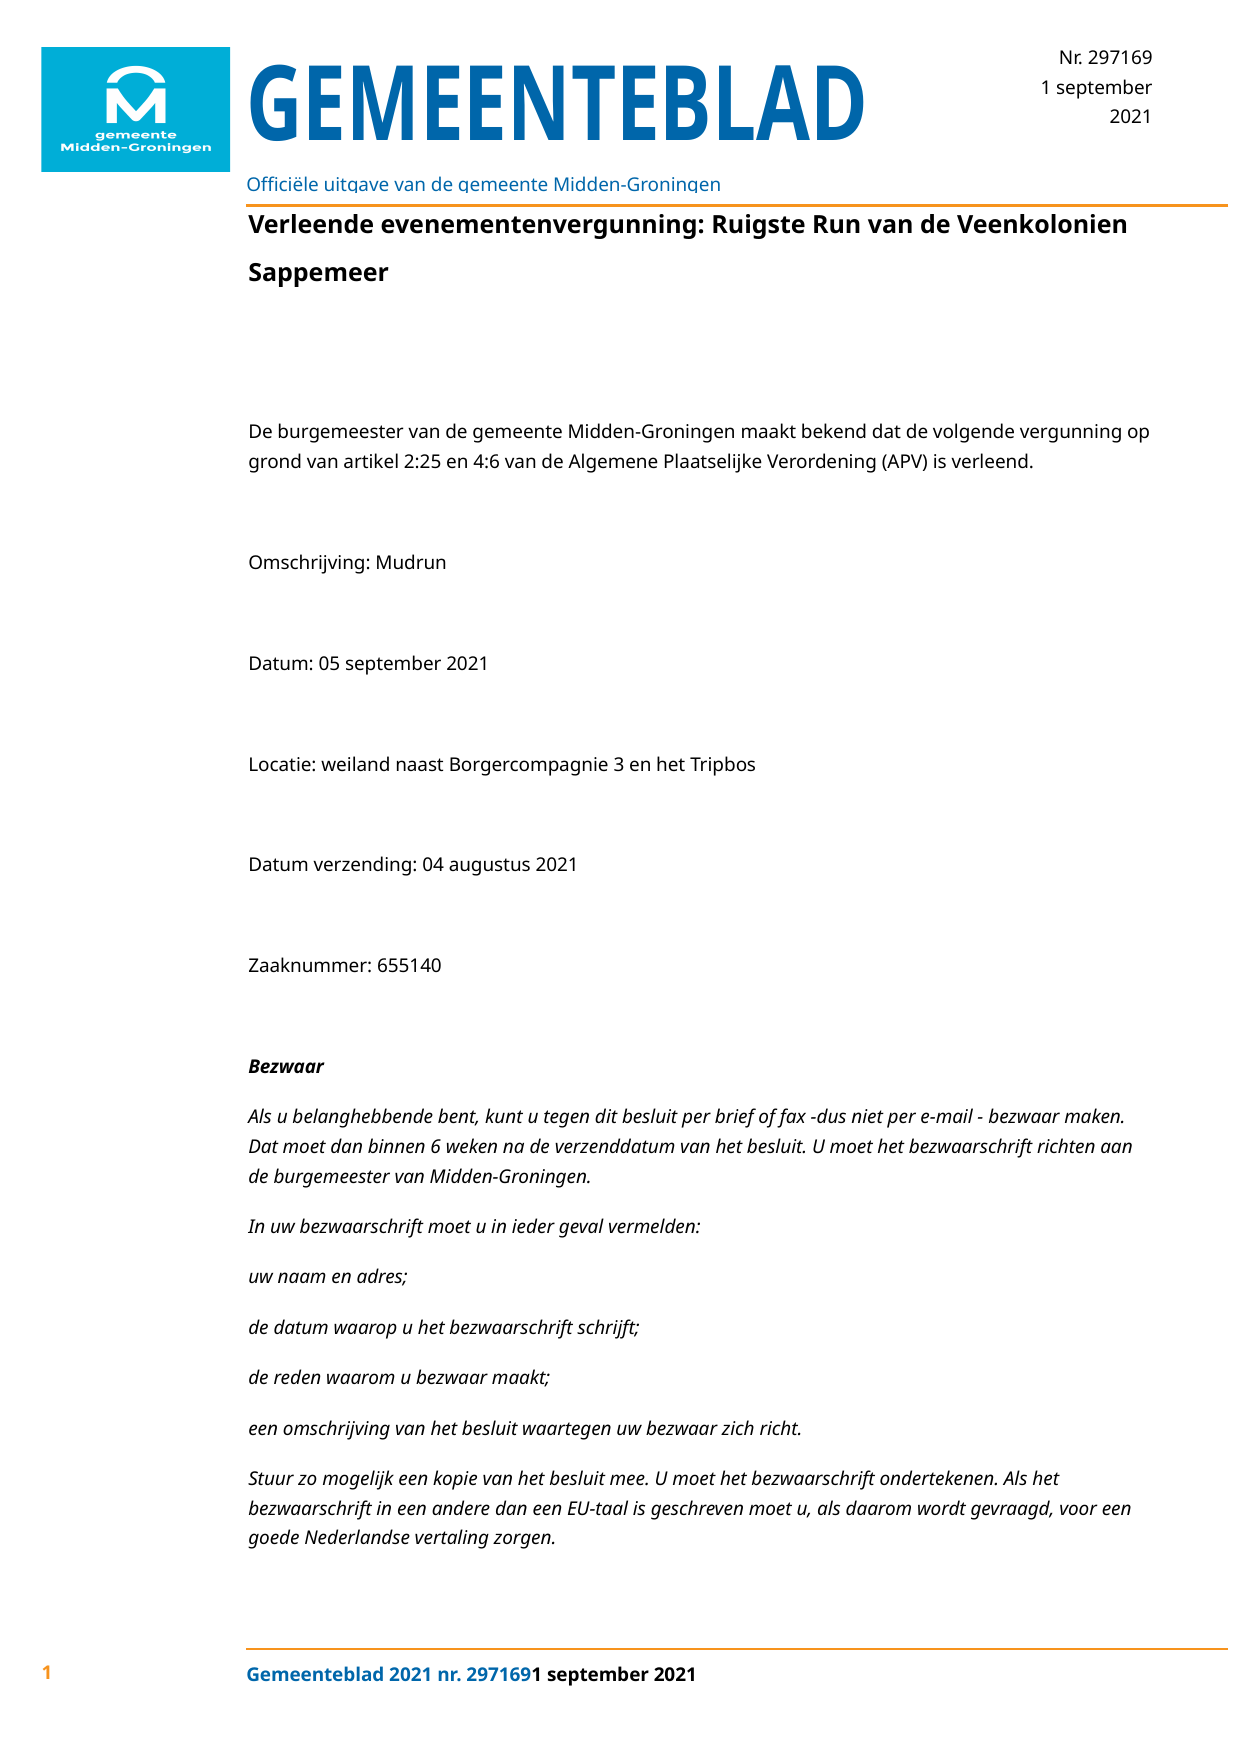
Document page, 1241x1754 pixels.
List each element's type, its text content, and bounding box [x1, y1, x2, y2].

text Verleende evenementenvergunning: Ruigste Run van de Veenkolonien Sappemeer [248, 207, 1152, 288]
picture [108, 66, 164, 82]
text de reden waarom u bezwaar maakt; [248, 1364, 1152, 1390]
picture [184, 146, 190, 153]
text uw naam en adres; [248, 1264, 1152, 1289]
text Datum verzending: 04 augustus 2021 [248, 852, 1152, 877]
text de datum waarop u het bezwaarschrift schrijft; [248, 1314, 1152, 1340]
text een omschrijving van het besluit waartegen uw bezwaar zich richt. [248, 1415, 1152, 1441]
text Omschrijving: Mudrun [248, 549, 1152, 575]
text Stuur zo mogelijk een kopie van het besluit mee. U moet het bezwaarschrift ondertekenen. Als het bezwaarschrift in een andere dan een EU-taal is geschreven moet u, als daarom wordt gevraagd, voor een goede Nederlandse vertaling zorgen. [248, 1465, 1152, 1550]
text Locatie: weiland naast Borgercompagnie 3 en het Tripbos [248, 751, 1152, 777]
picture [107, 89, 165, 122]
text Zaaknummer: 655140 [248, 952, 1152, 978]
text De burgemeester van de gemeente Midden-Groningen maakt bekend dat de volgende vergunning op grond van artikel 2:25 en 4:6 van de Algemene Plaatselijke Verordening (APV) is verleend. [248, 419, 1152, 474]
text Als u belanghebbende bent, kunt u tegen dit besluit per brief of fax -dus niet per e-mail - bezwaar maken. Dat moet dan binnen 6 weken na de verzenddatum van het besluit. U moet het bezwaarschrift richten aan de burgemeester van Midden-Groningen. [248, 1104, 1152, 1189]
text Bezwaar [248, 1053, 1152, 1079]
text In uw bezwaarschrift moet u in ieder geval vermelden: [248, 1213, 1152, 1239]
text Datum: 05 september 2021 [248, 650, 1152, 676]
